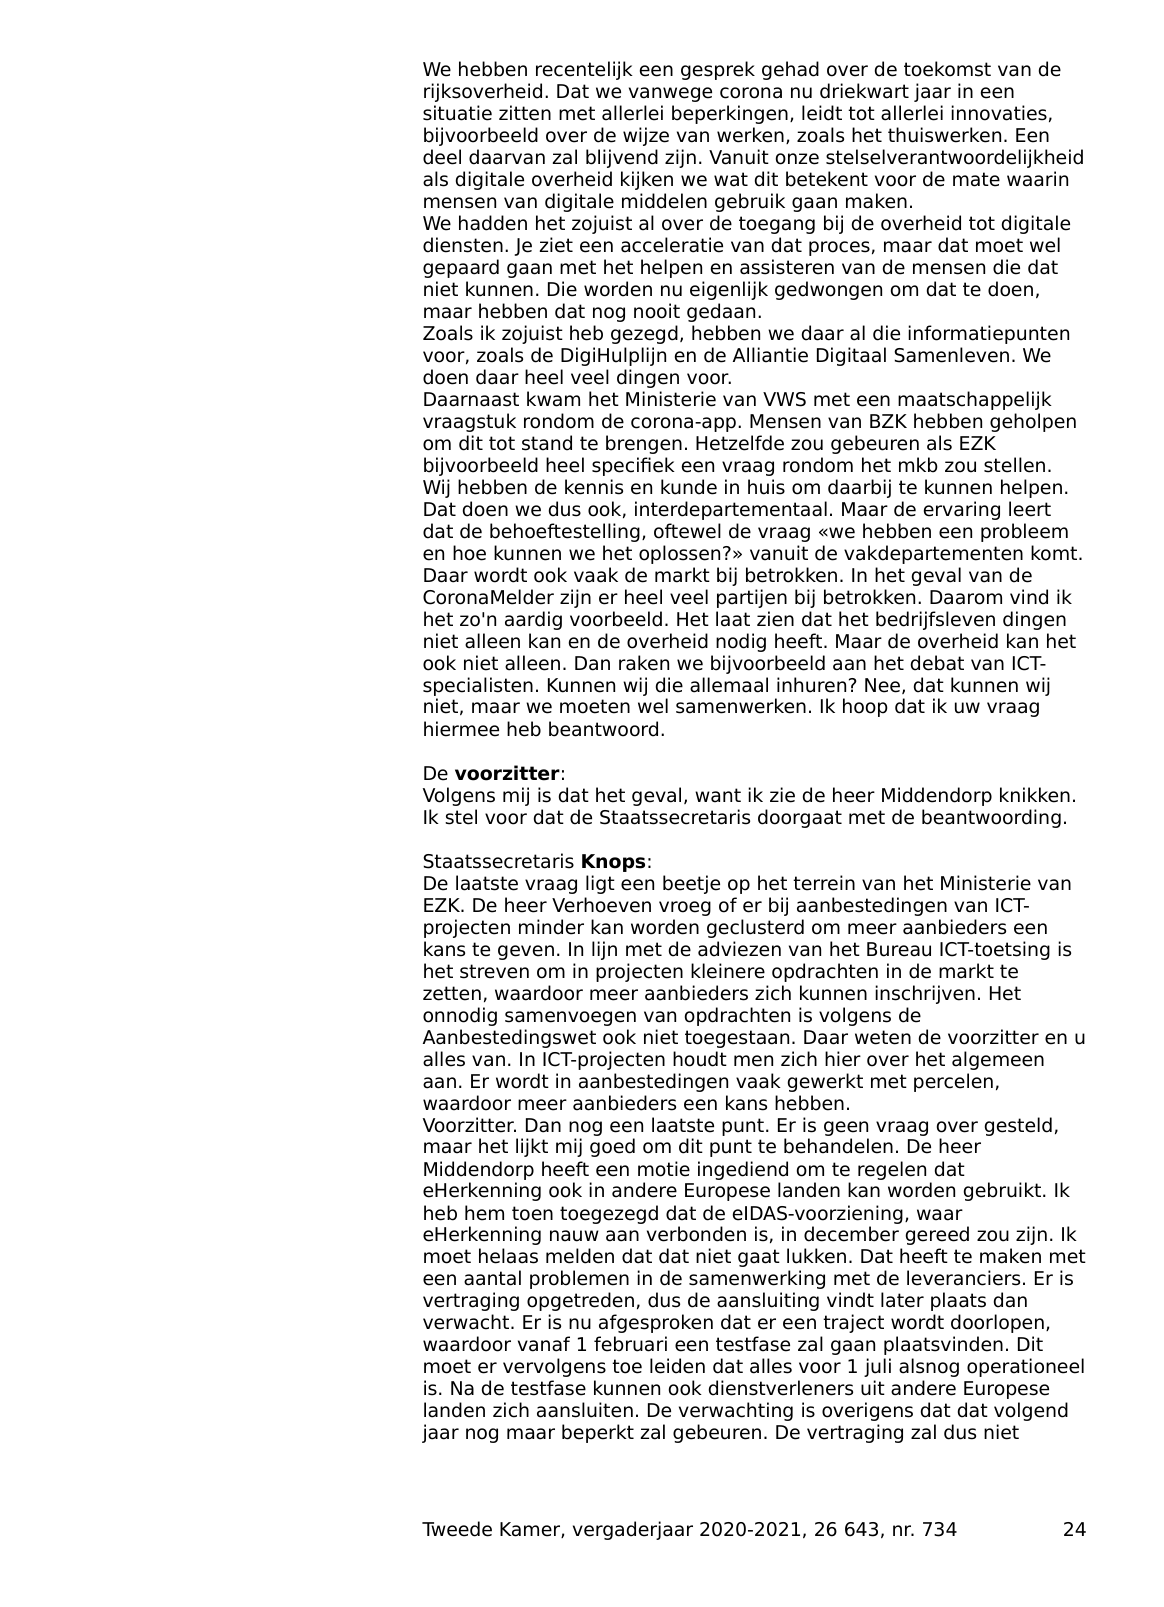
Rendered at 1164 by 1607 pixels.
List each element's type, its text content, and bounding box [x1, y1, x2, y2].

text Daarnaast kwam het Ministerie van VWS met een maatschappelijk vraagstuk rondom de corona-app. Mensen van BZK hebben geholpen om dit tot stand te brengen. Hetzelfde zou gebeuren als EZK bijvoorbeeld heel specifiek een vraag rondom het mkb zou stellen. Wij hebben de kennis en kunde in huis om daarbij te kunnen helpen. Dat doen we dus ook, interdepartementaal. Maar de ervaring leert dat de behoeftestelling, oftewel de vraag «we hebben een probleem en hoe kunnen we het oplossen?» vanuit de vakdepartementen komt. Daar wordt ook vaak de markt bij betrokken. In het geval van de CoronaMelder zijn er heel veel partijen bij betrokken. Daarom vind ik het zo'n aardig voorbeeld. Het laat zien dat het bedrijfsleven dingen niet alleen kan en de overheid nodig heeft. Maar de overheid kan het ook niet alleen. Dan raken we bijvoorbeeld aan het debat van ICT-specialisten. Kunnen wij die allemaal inhuren? Nee, dat kunnen wij niet, maar we moeten wel samenwerken. Ik hoop dat ik uw vraag hiermee heb beantwoord. [422, 389, 1087, 740]
text Volgens mij is dat het geval, want ik zie de heer Middendorp knikken. Ik stel voor dat de Staatssecretaris doorgaat met de beantwoording. [422, 784, 1087, 828]
text De voorzitter: [422, 763, 1087, 784]
text We hadden het zojuist al over de toegang bij de overheid tot digitale diensten. Je ziet een acceleratie van dat proces, maar dat moet wel gepaard gaan met het helpen en assisteren van de mensen die dat niet kunnen. Die worden nu eigenlijk gedwongen om dat te doen, maar hebben dat nog nooit gedaan. [422, 213, 1087, 323]
text We hebben recentelijk een gesprek gehad over de toekomst van de rijksoverheid. Dat we vanwege corona nu driekwart jaar in een situatie zitten met allerlei beperkingen, leidt tot allerlei innovaties, bijvoorbeeld over de wijze van werken, zoals het thuiswerken. Een deel daarvan zal blijvend zijn. Vanuit onze stelselverantwoordelijkheid als digitale overheid kijken we wat dit betekent voor de mate waarin mensen van digitale middelen gebruik gaan maken. [422, 59, 1087, 213]
text De laatste vraag ligt een beetje op het terrein van het Ministerie van EZK. De heer Verhoeven vroeg of er bij aanbestedingen van ICT-projecten minder kan worden geclusterd om meer aanbieders een kans te geven. In lijn met de adviezen van het Bureau ICT-toetsing is het streven om in projecten kleinere opdrachten in de markt te zetten, waardoor meer aanbieders zich kunnen inschrijven. Het onnodig samenvoegen van opdrachten is volgens de Aanbestedingswet ook niet toegestaan. Daar weten de voorzitter en u alles van. In ICT-projecten houdt men zich hier over het algemeen aan. Er wordt in aanbestedingen vaak gewerkt met percelen, waardoor meer aanbieders een kans hebben. [422, 873, 1087, 1114]
text Zoals ik zojuist heb gezegd, hebben we daar al die informatiepunten voor, zoals de DigiHulplijn en de Alliantie Digitaal Samenleven. We doen daar heel veel dingen voor. [422, 323, 1087, 389]
text Staatssecretaris Knops: [422, 851, 1087, 873]
text Voorzitter. Dan nog een laatste punt. Er is geen vraag over gesteld, maar het lijkt mij goed om dit punt te behandelen. De heer Middendorp heeft een motie ingediend om te regelen dat eHerkenning ook in andere Europese landen kan worden gebruikt. Ik heb hem toen toegezegd dat de eIDAS-voorziening, waar eHerkenning nauw aan verbonden is, in december gereed zou zijn. Ik moet helaas melden dat dat niet gaat lukken. Dat heeft te maken met een aantal problemen in de samenwerking met de leveranciers. Er is vertraging opgetreden, dus de aansluiting vindt later plaats dan verwacht. Er is nu afgesproken dat er een traject wordt doorlopen, waardoor vanaf 1 februari een testfase zal gaan plaatsvinden. Dit moet er vervolgens toe leiden dat alles voor 1 juli alsnog operationeel is. Na de testfase kunnen ook dienstverleners uit andere Europese landen zich aansluiten. De verwachting is overigens dat dat volgend jaar nog maar beperkt zal gebeuren. De vertraging zal dus niet [422, 1114, 1087, 1444]
